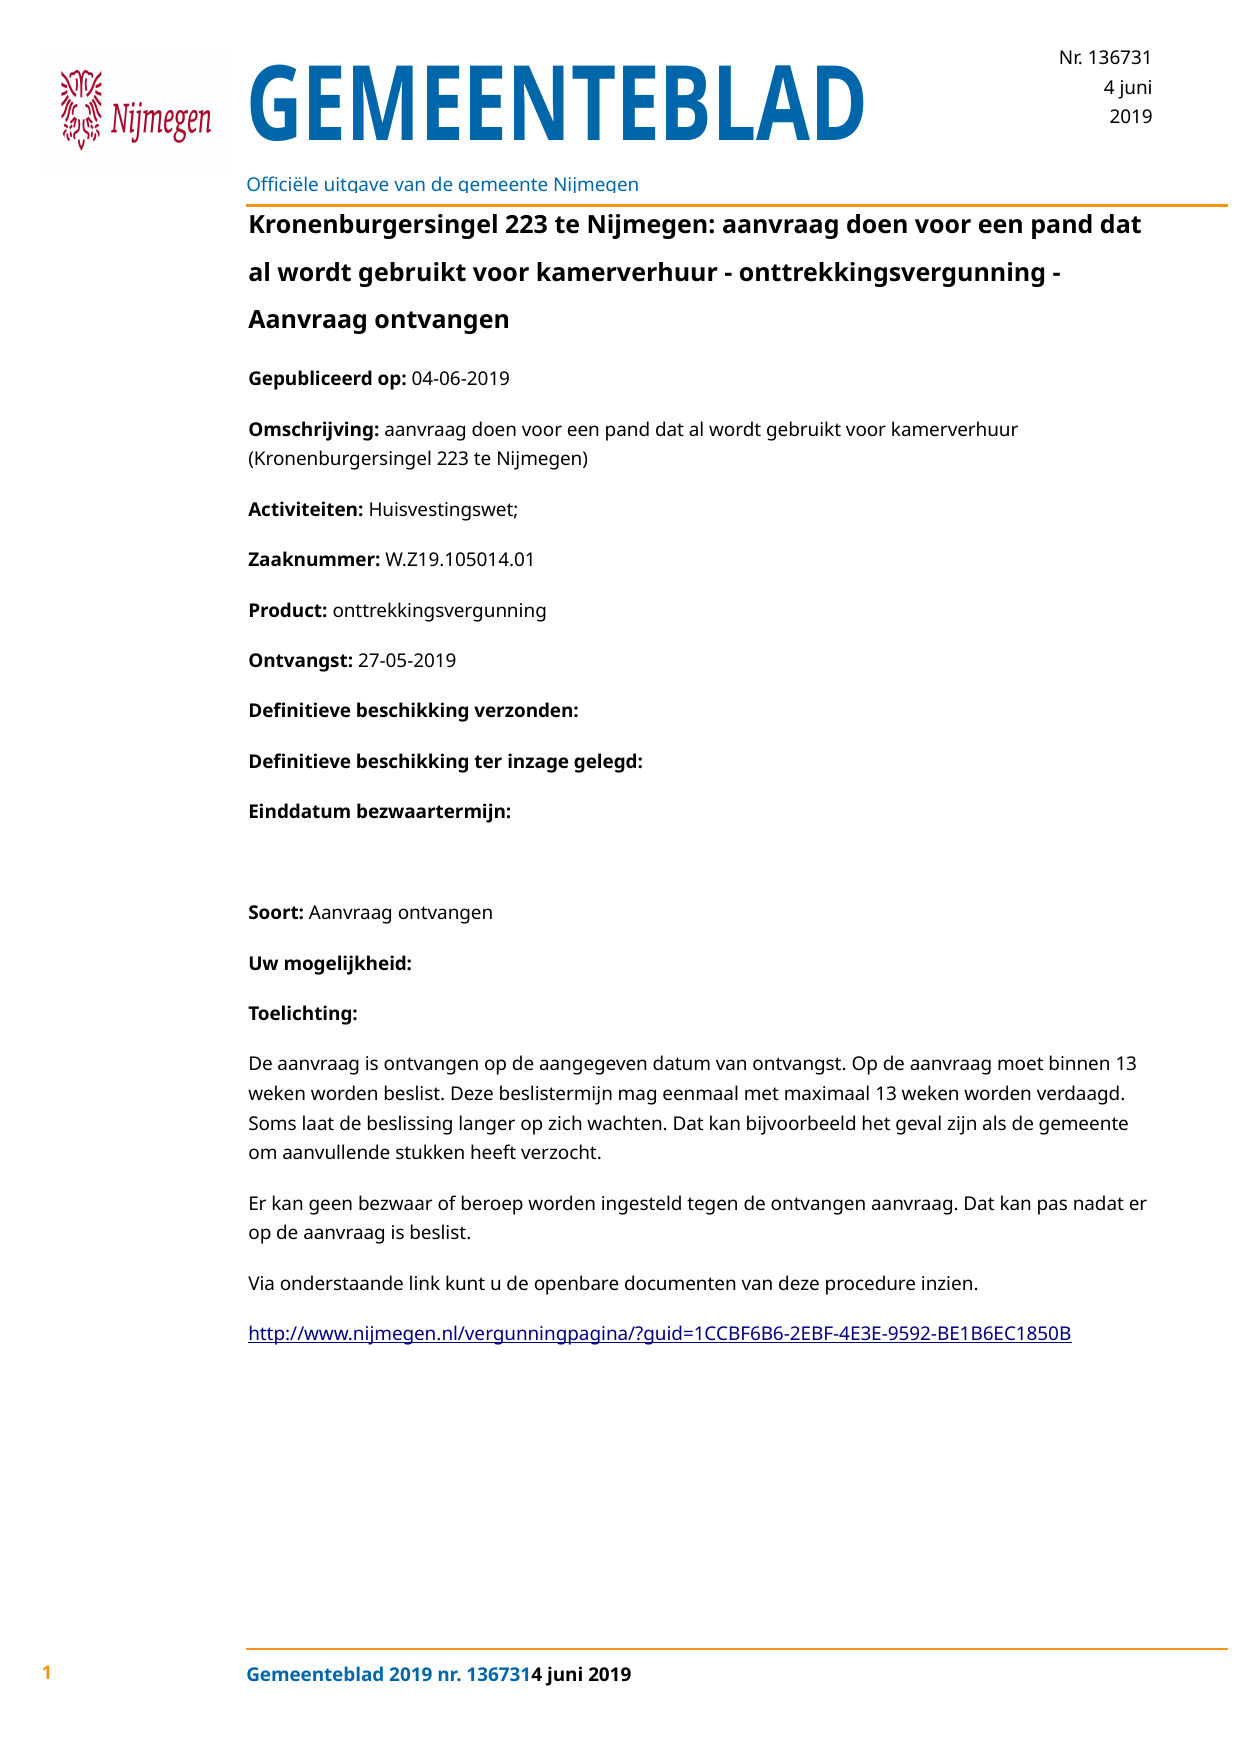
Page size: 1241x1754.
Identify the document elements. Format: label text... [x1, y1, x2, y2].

text Uw mogelijkheid: [248, 950, 1152, 975]
text Kronenburgersingel 223 te Nijmegen: aanvraag doen voor een pand dat al wordt gebruikt voor kamerverhuur - onttrekkingsvergunning - Aanvraag ontvangen [248, 207, 1152, 336]
text Activiteiten: Huisvestingswet; [248, 496, 1152, 522]
text Ontvangst: 27-05-2019 [248, 647, 1152, 673]
text De aanvraag is ontvangen op de aangegeven datum van ontvangst. Op de aanvraag moet binnen 13 weken worden beslist. Deze beslistermijn mag eenmaal met maximaal 13 weken worden verdaagd. Soms laat de beslissing langer op zich wachten. Dat kan bijvoorbeeld het geval zijn als de gemeente om aanvullende stukken heeft verzocht. [248, 1051, 1152, 1165]
text Product: onttrekkingsvergunning [248, 597, 1152, 622]
text Definitieve beschikking ter inzage gelegd: [248, 748, 1152, 774]
text Via onderstaande link kunt u de openbare documenten van deze procedure inzien. [248, 1270, 1152, 1295]
text Gepubliceerd op: 04-06-2019 [248, 366, 1152, 391]
text Zaaknummer: W.Z19.105014.01 [248, 546, 1152, 572]
text Toelichting: [248, 1000, 1152, 1026]
text Einddatum bezwaartermijn: [248, 798, 1152, 824]
text Definitieve beschikking verzonden: [248, 698, 1152, 723]
text Soort: Aanvraag ontvangen [248, 899, 1152, 925]
text Omschrijving: aanvraag doen voor een pand dat al wordt gebruikt voor kamerverhuur (Kronenburgersingel 223 te Nijmegen) [248, 416, 1152, 471]
picture [41, 47, 231, 172]
text http://www.nijmegen.nl/vergunningpagina/?guid=1CCBF6B6-2EBF-4E3E-9592-BE1B6EC1850B [248, 1320, 1152, 1346]
text Er kan geen bezwaar of beroep worden ingesteld tegen de ontvangen aanvraag. Dat kan pas nadat er op de aanvraag is beslist. [248, 1190, 1152, 1245]
